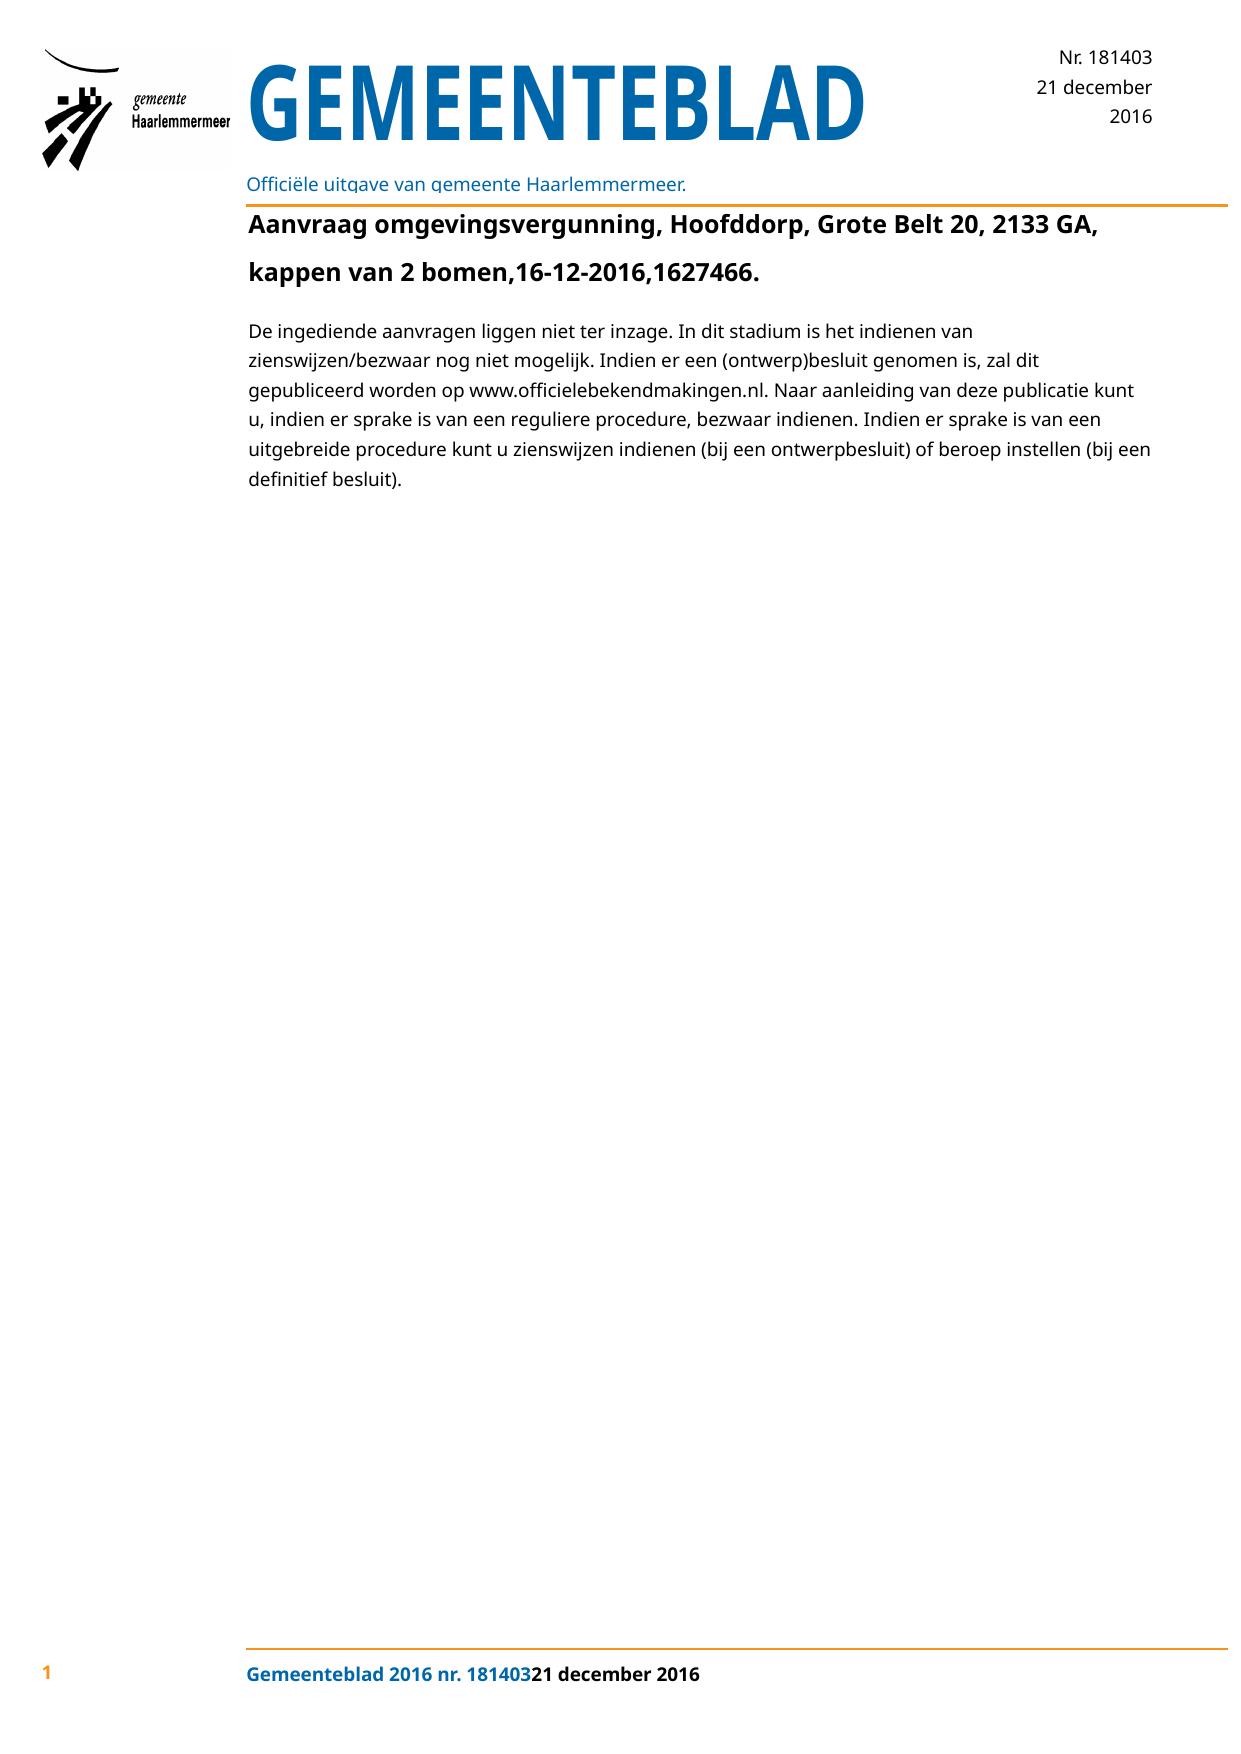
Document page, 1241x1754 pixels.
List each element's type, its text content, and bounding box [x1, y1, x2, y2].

text Aanvraag omgevingsvergunning, Hoofddorp, Grote Belt 20, 2133 GA, kappen van 2 bomen,16-12-2016,1627466. [248, 207, 1152, 288]
text De ingediende aanvragen liggen niet ter inzage. In dit stadium is het indienen van zienswijzen/bezwaar nog niet mogelijk. Indien er een (ontwerp)besluit genomen is, zal dit gepubliceerd worden op www.officielebekendmakingen.nl. Naar aanleiding van deze publicatie kunt u, indien er sprake is van een reguliere procedure, bezwaar indienen. Indien er sprake is van een uitgebreide procedure kunt u zienswijzen indienen (bij een ontwerpbesluit) of beroep instellen (bij een definitief besluit). [248, 318, 1152, 492]
picture [41, 47, 231, 172]
